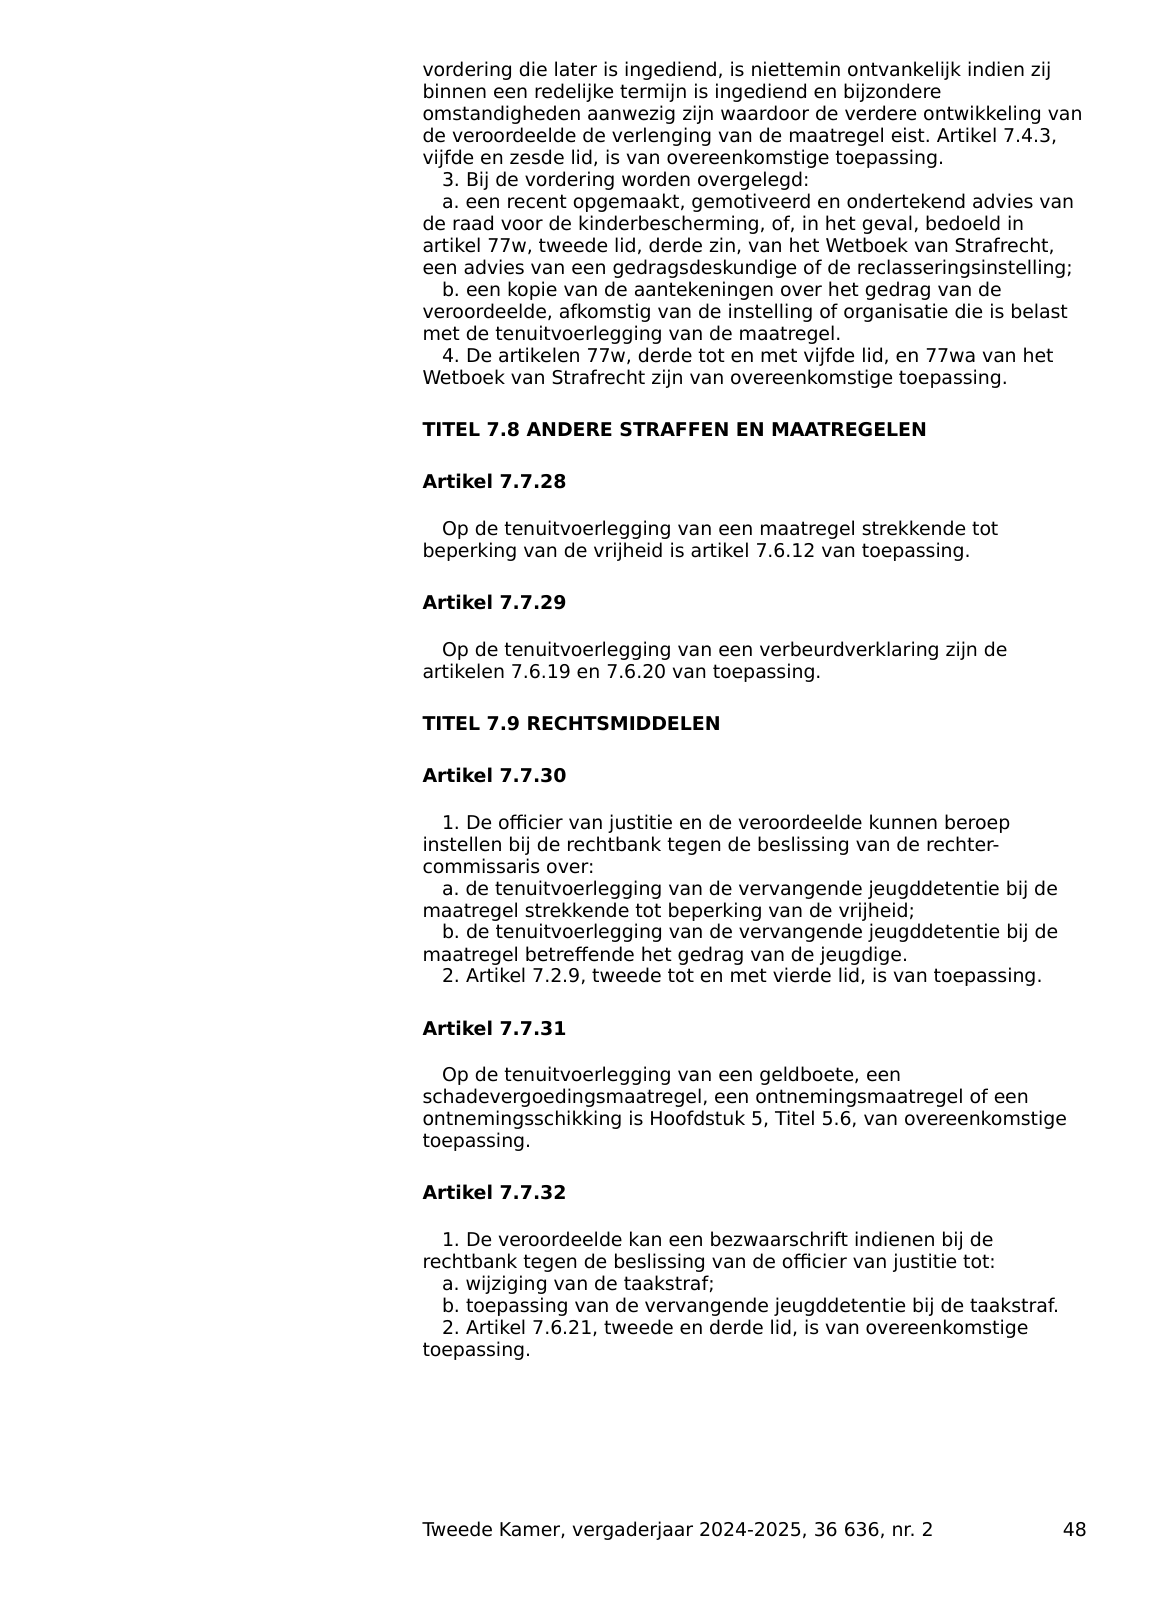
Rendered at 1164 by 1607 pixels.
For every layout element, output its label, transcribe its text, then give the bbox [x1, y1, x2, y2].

text a. de tenuitvoerlegging van de vervangende jeugddetentie bij de maatregel strekkende tot beperking van de vrijheid; [422, 877, 1087, 921]
subtitle TITEL 7.9 RECHTSMIDDELEN [422, 713, 1087, 734]
subtitle Artikel 7.7.29 [422, 592, 1087, 614]
subtitle Artikel 7.7.28 [422, 471, 1087, 493]
text b. de tenuitvoerlegging van de vervangende jeugddetentie bij de maatregel betreffende het gedrag van de jeugdige. [422, 921, 1087, 965]
subtitle Artikel 7.7.31 [422, 1017, 1087, 1039]
text 4. De artikelen 77w, derde tot en met vijfde lid, en 77wa van het Wetboek van Strafrecht zijn van overeenkomstige toepassing. [422, 345, 1087, 389]
text 3. Bij de vordering worden overgelegd: [422, 169, 1087, 191]
text 1. De veroordeelde kan een bezwaarschrift indienen bij de rechtbank tegen de beslissing van de officier van justitie tot: [422, 1229, 1087, 1273]
text 2. Artikel 7.2.9, tweede tot en met vierde lid, is van toepassing. [422, 965, 1087, 987]
subtitle Artikel 7.7.32 [422, 1182, 1087, 1204]
text a. een recent opgemaakt, gemotiveerd en ondertekend advies van de raad voor de kinderbescherming, of, in het geval, bedoeld in artikel 77w, tweede lid, derde zin, van het Wetboek van Strafrecht, een advies van een gedragsdeskundige of de reclasseringsinstelling; [422, 191, 1087, 279]
text vordering die later is ingediend, is niettemin ontvankelijk indien zij binnen een redelijke termijn is ingediend en bijzondere omstandigheden aanwezig zijn waardoor de verdere ontwikkeling van de veroordeelde de verlenging van de maatregel eist. Artikel 7.4.3, vijfde en zesde lid, is van overeenkomstige toepassing. [422, 59, 1087, 169]
text b. toepassing van de vervangende jeugddetentie bij de taakstraf. [422, 1295, 1087, 1317]
text b. een kopie van de aantekeningen over het gedrag van de veroordeelde, afkomstig van de instelling of organisatie die is belast met de tenuitvoerlegging van de maatregel. [422, 279, 1087, 345]
text Op de tenuitvoerlegging van een geldboete, een schadevergoedingsmaatregel, een ontnemingsmaatregel of een ontnemingsschikking is Hoofdstuk 5, Titel 5.6, van overeenkomstige toepassing. [422, 1064, 1087, 1152]
text a. wijziging van de taakstraf; [422, 1273, 1087, 1295]
subtitle TITEL 7.8 ANDERE STRAFFEN EN MAATREGELEN [422, 419, 1087, 441]
text 2. Artikel 7.6.21, tweede en derde lid, is van overeenkomstige toepassing. [422, 1317, 1087, 1361]
text Op de tenuitvoerlegging van een verbeurdverklaring zijn de artikelen 7.6.19 en 7.6.20 van toepassing. [422, 639, 1087, 683]
text 1. De officier van justitie en de veroordeelde kunnen beroep instellen bij de rechtbank tegen de beslissing van de rechter-commissaris over: [422, 812, 1087, 877]
subtitle Artikel 7.7.30 [422, 764, 1087, 787]
text Op de tenuitvoerlegging van een maatregel strekkende tot beperking van de vrijheid is artikel 7.6.12 van toepassing. [422, 518, 1087, 562]
